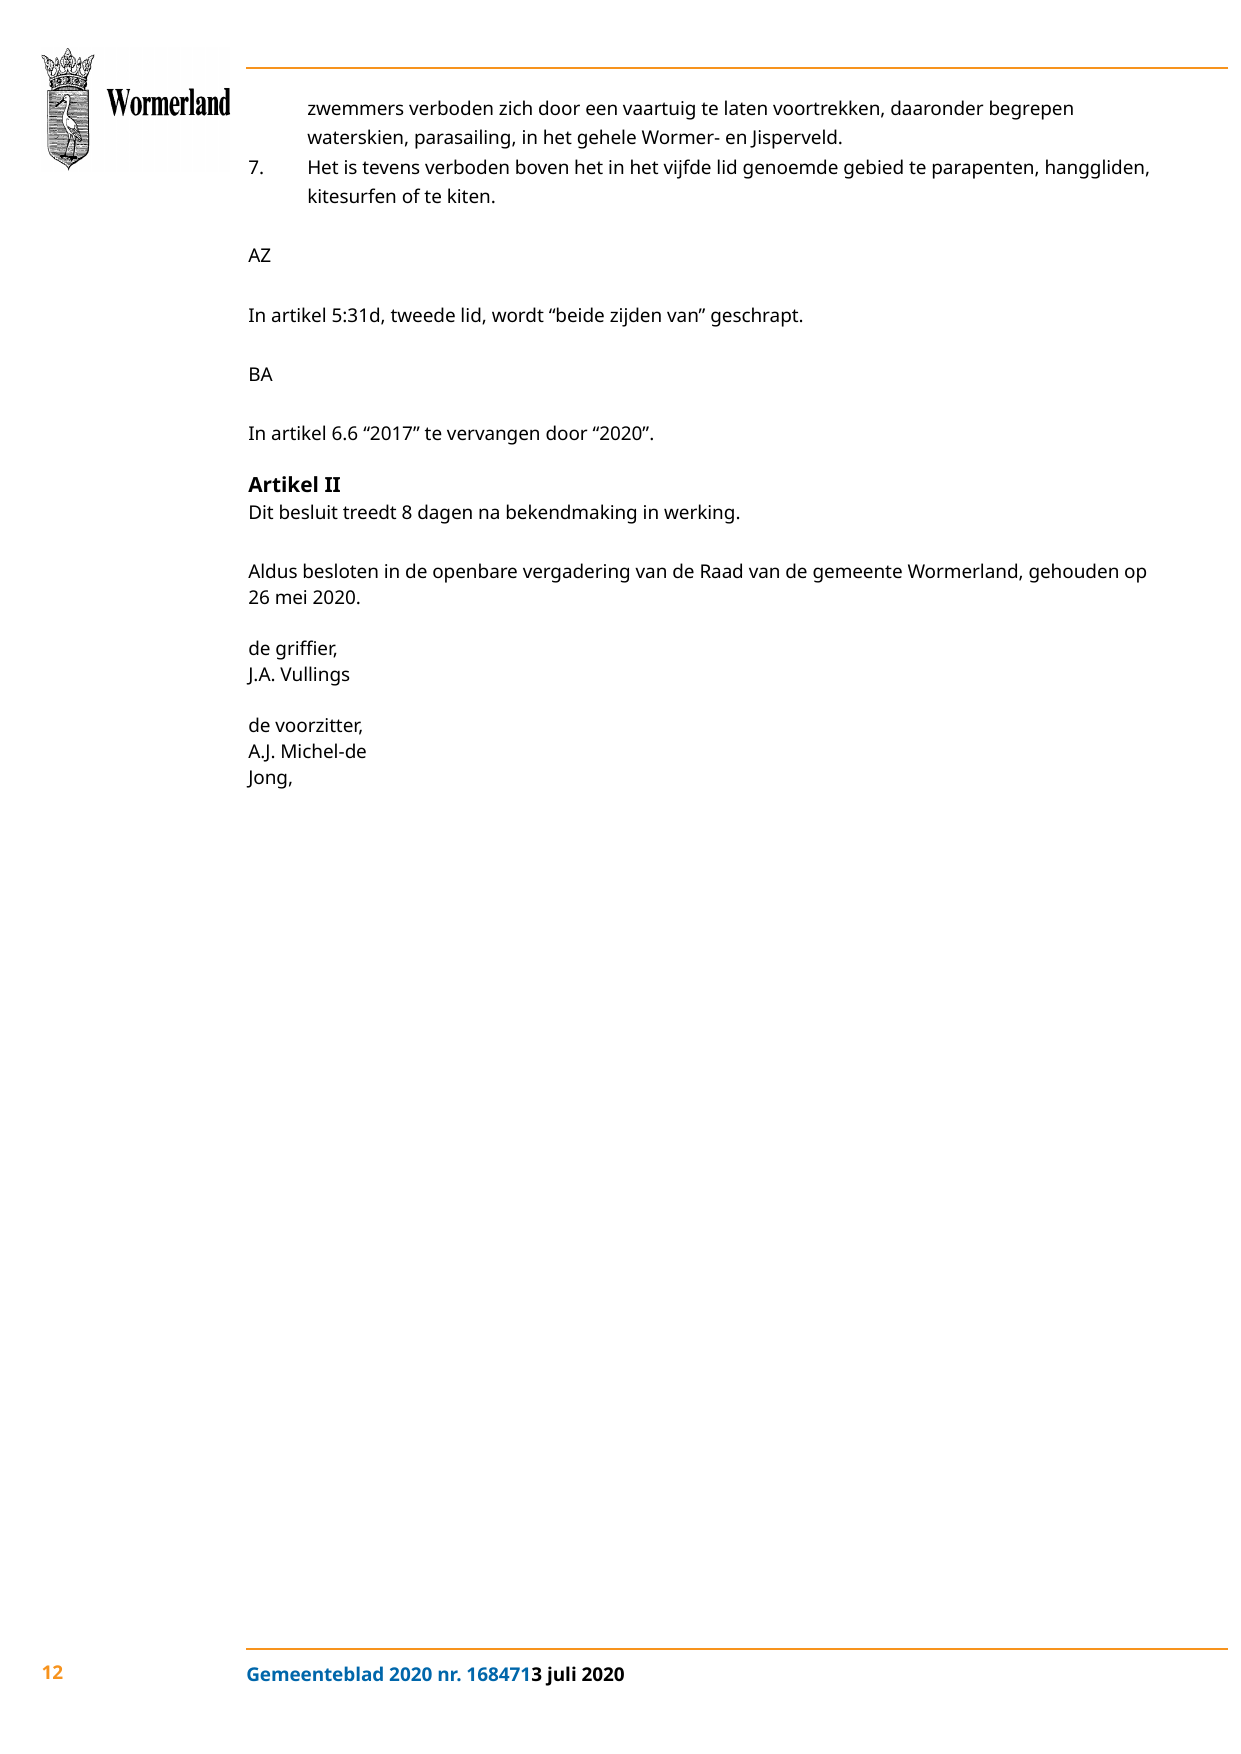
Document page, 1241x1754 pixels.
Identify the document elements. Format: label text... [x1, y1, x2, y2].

text Dit besluit treedt 8 dagen na bekendmaking in werking. [248, 499, 1152, 525]
text Aldus besloten in de openbare vergadering van de Raad van de gemeente Wormerland, gehouden op 26 mei 2020. [248, 558, 1152, 610]
list zwemmers verboden zich door een vaartuig te laten voortrekken, daaronder begrepen waterskien, parasailing, in het gehele Wormer- en Jisperveld. [248, 95, 1152, 150]
text AZ [248, 243, 1152, 268]
text Jong, [248, 764, 1152, 790]
text J.A. Vullings [248, 661, 1152, 687]
text Artikel II [248, 471, 1152, 499]
text de voorzitter, [248, 713, 1152, 738]
text de griffier, [248, 635, 1152, 661]
text In artikel 6.6 “2017” te vervangen door “2020”. [248, 420, 1152, 446]
text In artikel 5:31d, tweede lid, wordt “beide zijden van” geschrapt. [248, 302, 1152, 328]
list Het is tevens verboden boven het in het vijfde lid genoemde gebied te parapenten, hanggliden, kitesurfen of te kiten. [248, 154, 1152, 209]
picture [41, 47, 231, 172]
text A.J. Michel-de [248, 738, 1152, 764]
text BA [248, 361, 1152, 387]
